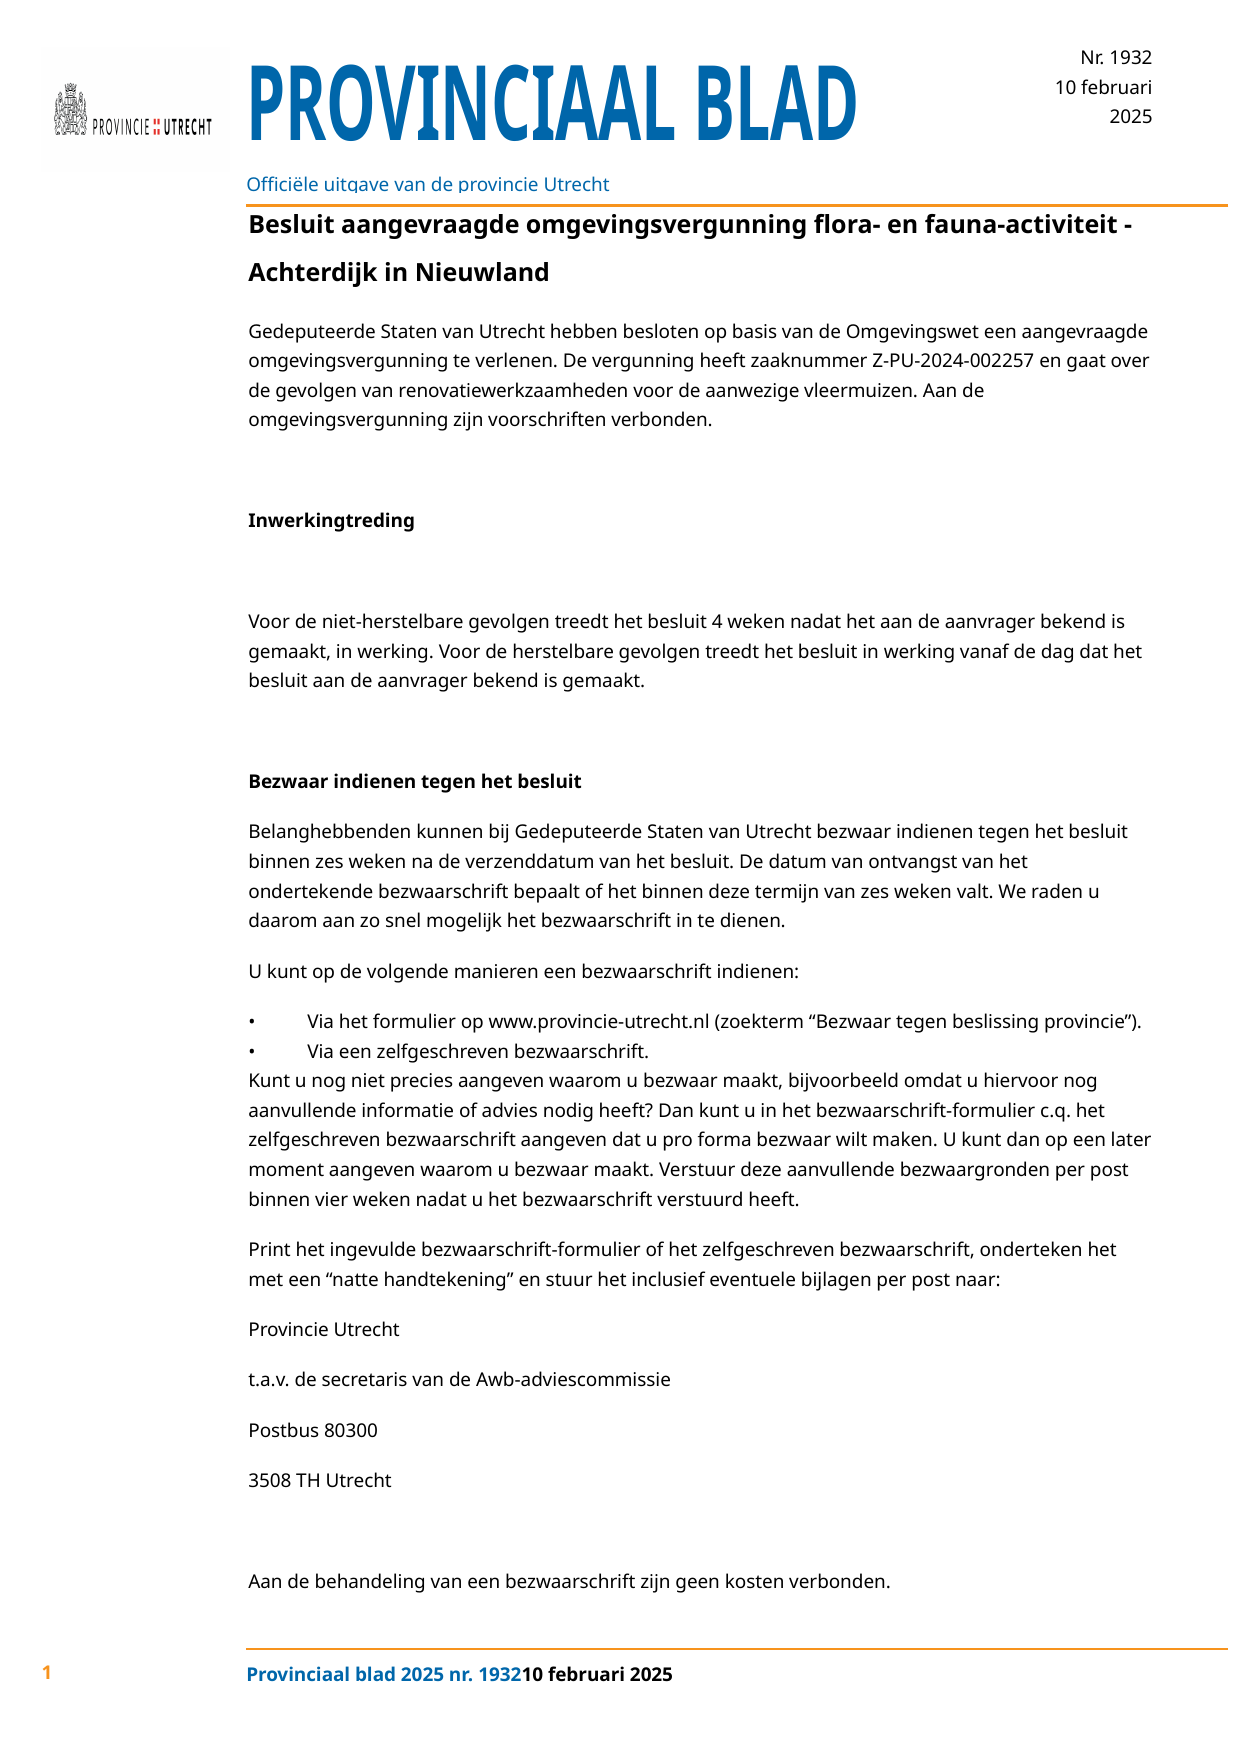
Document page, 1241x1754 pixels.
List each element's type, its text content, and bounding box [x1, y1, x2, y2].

text 3508 TH Utrecht [248, 1467, 1152, 1493]
text Aan de behandeling van een bezwaarschrift zijn geen kosten verbonden. [248, 1568, 1152, 1594]
text Postbus 80300 [248, 1417, 1152, 1443]
text Gedeputeerde Staten van Utrecht hebben besloten op basis van de Omgevingswet een aangevraagde omgevingsvergunning te verlenen. De vergunning heeft zaaknummer Z-PU-2024-002257 en gaat over de gevolgen van renovatiewerkzaamheden voor de aanwezige vleermuizen. Aan de omgevingsvergunning zijn voorschriften verbonden. [248, 318, 1152, 432]
text Besluit aangevraagde omgevingsvergunning flora- en fauna-activiteit - Achterdijk in Nieuwland [248, 207, 1152, 288]
text U kunt op de volgende manieren een bezwaarschrift indienen: [248, 958, 1152, 984]
text Provincie Utrecht [248, 1316, 1152, 1342]
text t.a.v. de secretaris van de Awb-adviescommissie [248, 1367, 1152, 1392]
list Via het formulier op www.provincie-utrecht.nl (zoekterm “Bezwaar tegen beslissing provincie”). [248, 1008, 1152, 1034]
text Print het ingevulde bezwaarschrift-formulier of het zelfgeschreven bezwaarschrift, onderteken het met een “natte handtekening” en stuur het inclusief eventuele bijlagen per post naar: [248, 1236, 1152, 1292]
text Inwerkingtreding [248, 507, 1152, 533]
text Bezwaar indienen tegen het besluit [248, 768, 1152, 794]
list Via een zelfgeschreven bezwaarschrift. [248, 1038, 1152, 1064]
text Belanghebbenden kunnen bij Gedeputeerde Staten van Utrecht bezwaar indienen tegen het besluit binnen zes weken na de verzenddatum van het besluit. De datum van ontvangst van het ondertekende bezwaarschrift bepaalt of het binnen deze termijn van zes weken valt. We raden u daarom aan zo snel mogelijk het bezwaarschrift in te dienen. [248, 819, 1152, 933]
text Voor de niet-herstelbare gevolgen treedt het besluit 4 weken nadat het aan de aanvrager bekend is gemaakt, in werking. Voor de herstelbare gevolgen treedt het besluit in werking vanaf de dag dat het besluit aan de aanvrager bekend is gemaakt. [248, 608, 1152, 693]
picture [41, 47, 231, 172]
text Kunt u nog niet precies aangeven waarom u bezwaar maakt, bijvoorbeeld omdat u hiervoor nog aanvullende informatie of advies nodig heeft? Dan kunt u in het bezwaarschrift-formulier c.q. het zelfgeschreven bezwaarschrift aangeven dat u pro forma bezwaar wilt maken. U kunt dan op een later moment aangeven waarom u bezwaar maakt. Verstuur deze aanvullende bezwaargronden per post binnen vier weken nadat u het bezwaarschrift verstuurd heeft. [248, 1067, 1152, 1212]
